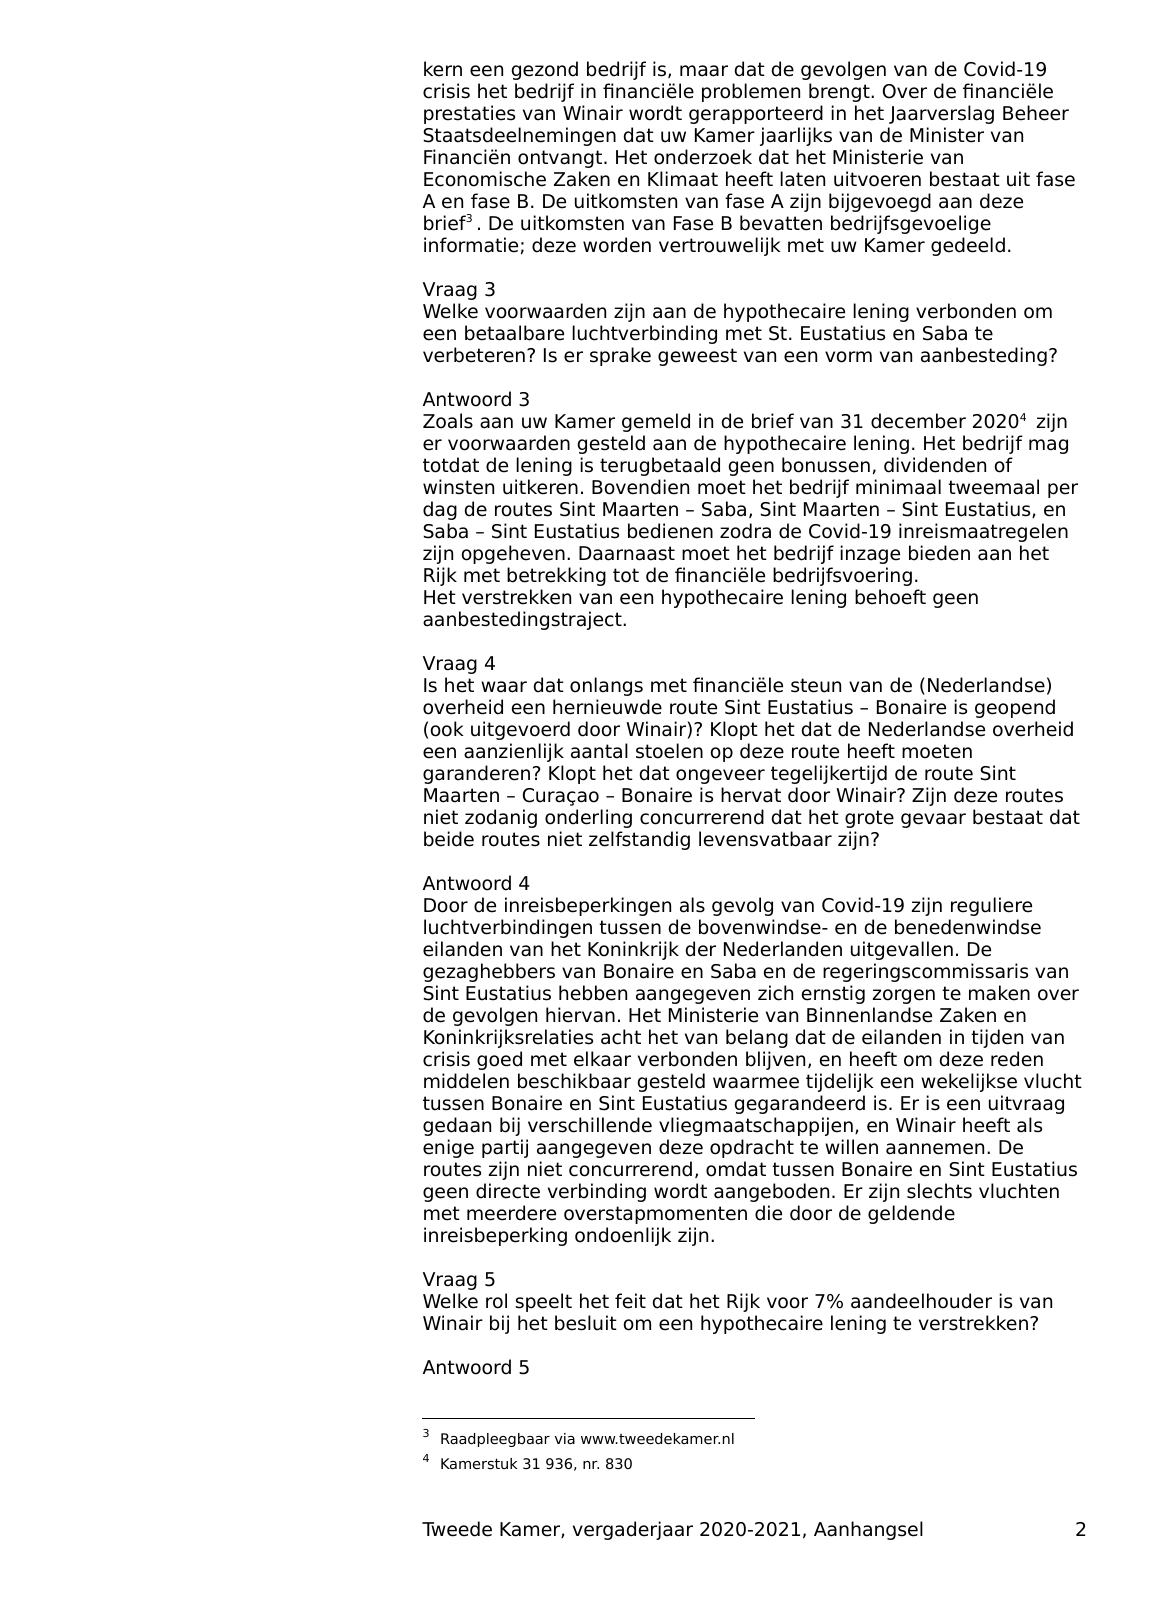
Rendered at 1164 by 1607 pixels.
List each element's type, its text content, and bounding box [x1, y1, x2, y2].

text Door de inreisbeperkingen als gevolg van Covid-19 zijn reguliere luchtverbindingen tussen de bovenwindse- en de benedenwindse eilanden van het Koninkrijk der Nederlanden uitgevallen. De gezaghebbers van Bonaire en Saba en de regeringscommissaris van Sint Eustatius hebben aangegeven zich ernstig zorgen te maken over de gevolgen hiervan. Het Ministerie van Binnenlandse Zaken en Koninkrijksrelaties acht het van belang dat de eilanden in tijden van crisis goed met elkaar verbonden blijven, en heeft om deze reden middelen beschikbaar gesteld waarmee tijdelijk een wekelijkse vlucht tussen Bonaire en Sint Eustatius gegarandeerd is. Er is een uitvraag gedaan bij verschillende vliegmaatschappijen, en Winair heeft als enige partij aangegeven deze opdracht te willen aannemen. De routes zijn niet concurrerend, omdat tussen Bonaire en Sint Eustatius geen directe verbinding wordt aangeboden. Er zijn slechts vluchten met meerdere overstapmomenten die door de geldende inreisbeperking ondoenlijk zijn. [422, 895, 1087, 1247]
text Vraag 5 [422, 1269, 1087, 1291]
text Welke voorwaarden zijn aan de hypothecaire lening verbonden om een betaalbare luchtverbinding met St. Eustatius en Saba te verbeteren? Is er sprake geweest van een vorm van aanbesteding? [422, 301, 1087, 367]
text Vraag 3 [422, 279, 1087, 301]
text Is het waar dat onlangs met financiële steun van de (Nederlandse) overheid een hernieuwde route Sint Eustatius – Bonaire is geopend (ook uitgevoerd door Winair)? Klopt het dat de Nederlandse overheid een aanzienlijk aantal stoelen op deze route heeft moeten garanderen? Klopt het dat ongeveer tegelijkertijd de route Sint Maarten – Curaçao – Bonaire is hervat door Winair? Zijn deze routes niet zodanig onderling concurrerend dat het grote gevaar bestaat dat beide routes niet zelfstandig levensvatbaar zijn? [422, 675, 1087, 851]
text Zoals aan uw Kamer gemeld in de brief van 31 december 2020 zijn er voorwaarden gesteld aan de hypothecaire lening. Het bedrijf mag totdat de lening is terugbetaald geen bonussen, dividenden of winsten uitkeren. Bovendien moet het bedrijf minimaal tweemaal per dag de routes Sint Maarten – Saba, Sint Maarten – Sint Eustatius, en Saba – Sint Eustatius bedienen zodra de Covid-19 inreismaatregelen zijn opgeheven. Daarnaast moet het bedrijf inzage bieden aan het Rijk met betrekking tot de financiële bedrijfsvoering. [422, 411, 1087, 587]
text Antwoord 3 [422, 389, 1087, 411]
text Raadpleegbaar via www.tweedekamer.nl [422, 1427, 1087, 1449]
text Antwoord 4 [422, 873, 1087, 895]
text kern een gezond bedrijf is, maar dat de gevolgen van de Covid-19 crisis het bedrijf in financiële problemen brengt. Over de financiële prestaties van Winair wordt gerapporteerd in het Jaarverslag Beheer Staatsdeelnemingen dat uw Kamer jaarlijks van de Minister van Financiën ontvangt. Het onderzoek dat het Ministerie van Economische Zaken en Klimaat heeft laten uitvoeren bestaat uit fase A en fase B. De uitkomsten van fase A zijn bijgevoegd aan deze brief. De uitkomsten van Fase B bevatten bedrijfsgevoelige informatie; deze worden vertrouwelijk met uw Kamer gedeeld. [422, 59, 1087, 257]
text Het verstrekken van een hypothecaire lening behoeft geen aanbestedingstraject. [422, 587, 1087, 631]
text Welke rol speelt het feit dat het Rijk voor 7% aandeelhouder is van Winair bij het besluit om een hypothecaire lening te verstrekken? [422, 1291, 1087, 1335]
text Vraag 4 [422, 653, 1087, 675]
text Kamerstuk 31 936, nr. 830 [422, 1452, 1087, 1474]
text Antwoord 5 [422, 1357, 1087, 1379]
